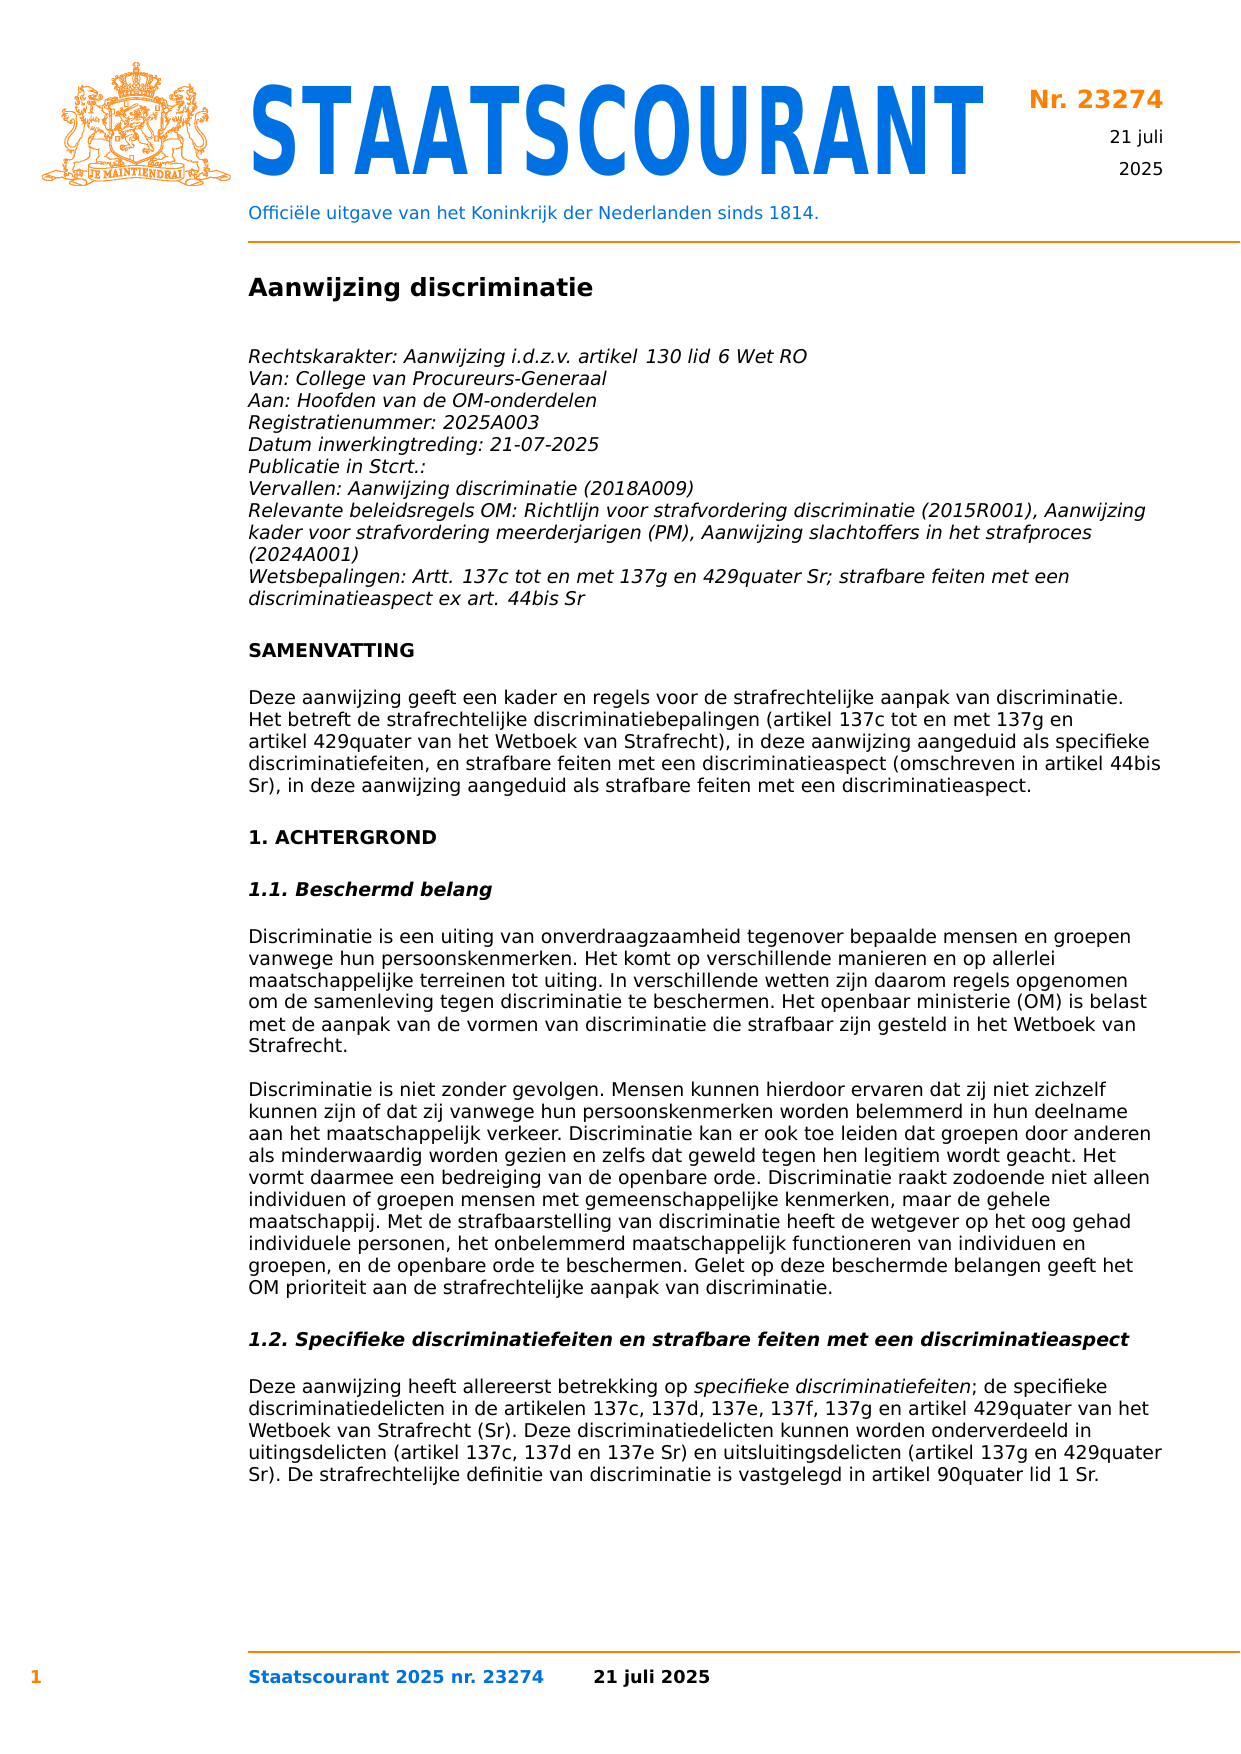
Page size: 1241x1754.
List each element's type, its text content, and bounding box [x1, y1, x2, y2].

table_header [25, 62, 248, 241]
subtitle 1.2. Specifieke discriminatiefeiten en strafbare feiten met een discriminatieaspect [248, 1329, 1163, 1351]
subtitle SAMENVATTING [248, 640, 1163, 662]
text Vervallen: Aanwijzing discriminatie (2018A009) [248, 478, 1163, 500]
text Deze aanwijzing geeft een kader en regels voor de strafrechtelijke aanpak van discriminatie. Het betreft de strafrechtelijke discriminatiebepalingen (artikel 137c tot en met 137g en artikel 429quater van het Wetboek van Strafrecht), in deze aanwijzing aangeduid als specifieke discriminatiefeiten, en strafbare feiten met een discriminatieaspect (omschreven in artikel 44bis Sr), in deze aanwijzing aangeduid als strafbare feiten met een discriminatieaspect. [248, 687, 1163, 797]
table_header STAATSCOURANT [248, 62, 998, 203]
text Discriminatie is een uiting van onverdraagzaamheid tegenover bepaalde mensen en groepen vanwege hun persoonskenmerken. Het komt op verschillende manieren en op allerlei maatschappelijke terreinen tot uiting. In verschillende wetten zijn daarom regels opgenomen om de samenleving tegen discriminatie te beschermen. Het openbaar ministerie (OM) is belast met de aanpak van de vormen van discriminatie die strafbaar zijn gesteld in het Wetboek van Strafrecht. [248, 926, 1163, 1057]
text Deze aanwijzing heeft allereerst betrekking op specifieke discriminatiefeiten; de specifieke discriminatiedelicten in de artikelen 137c, 137d, 137e, 137f, 137g en artikel 429quater van het Wetboek van Strafrecht (Sr). Deze discriminatiedelicten kunnen worden onderverdeeld in uitingsdelicten (artikel 137c, 137d en 137e Sr) en uitsluitingsdelicten (artikel 137g en 429quater Sr). De strafrechtelijke definitie van discriminatie is vastgelegd in artikel 90quater lid 1 Sr. [248, 1376, 1163, 1486]
text Registratienummer: 2025A003 [248, 412, 1163, 434]
picture [41, 62, 231, 186]
table_header Nr. 23274 [998, 62, 1240, 121]
table_cell 2025 [998, 153, 1240, 203]
text Discriminatie is niet zonder gevolgen. Mensen kunnen hierdoor ervaren dat zij niet zichzelf kunnen zijn of dat zij vanwege hun persoonskenmerken worden belemmerd in hun deelname aan het maatschappelijk verkeer. Discriminatie kan er ook toe leiden dat groepen door anderen als minderwaardig worden gezien en zelfs dat geweld tegen hen legitiem wordt geacht. Het vormt daarmee een bedreiging van de openbare orde. Discriminatie raakt zodoende niet alleen individuen of groepen mensen met gemeenschappelijke kenmerken, maar de gehele maatschappij. Met de strafbaarstelling van discriminatie heeft de wetgever op het oog gehad individuele personen, het onbelemmerd maatschappelijk functioneren van individuen en groepen, en de openbare orde te beschermen. Gelet op deze beschermde belangen geeft het OM prioriteit aan de strafrechtelijke aanpak van discriminatie. [248, 1079, 1163, 1299]
text Aan: Hoofden van de OM-onderdelen [248, 390, 1163, 412]
text Rechtskarakter: Aanwijzing i.d.z.v. artikel 130 lid 6 Wet RO [248, 346, 1163, 368]
subtitle Aanwijzing discriminatie [248, 273, 1163, 302]
text Wetsbepalingen: Artt. 137c tot en met 137g en 429quater Sr; strafbare feiten met een discriminatieaspect ex art. 44bis Sr [248, 566, 1163, 610]
table_cell 21 juli [998, 121, 1240, 153]
subtitle 1.1. Beschermd belang [248, 878, 1163, 901]
text Van: College van Procureurs-Generaal [248, 368, 1163, 390]
subtitle 1. ACHTERGROND [248, 827, 1163, 848]
text Relevante beleidsregels OM: Richtlijn voor strafvordering discriminatie (2015R001), Aanwijzing kader voor strafvordering meerderjarigen (PM), Aanwijzing slachtoffers in het strafproces (2024A001) [248, 500, 1163, 566]
text Publicatie in Stcrt.: [248, 456, 1163, 478]
text Datum inwerkingtreding: 21-07-2025 [248, 434, 1163, 456]
table_cell Officiële uitgave van het Koninkrijk der Nederlanden sinds 1814. [248, 203, 1240, 241]
